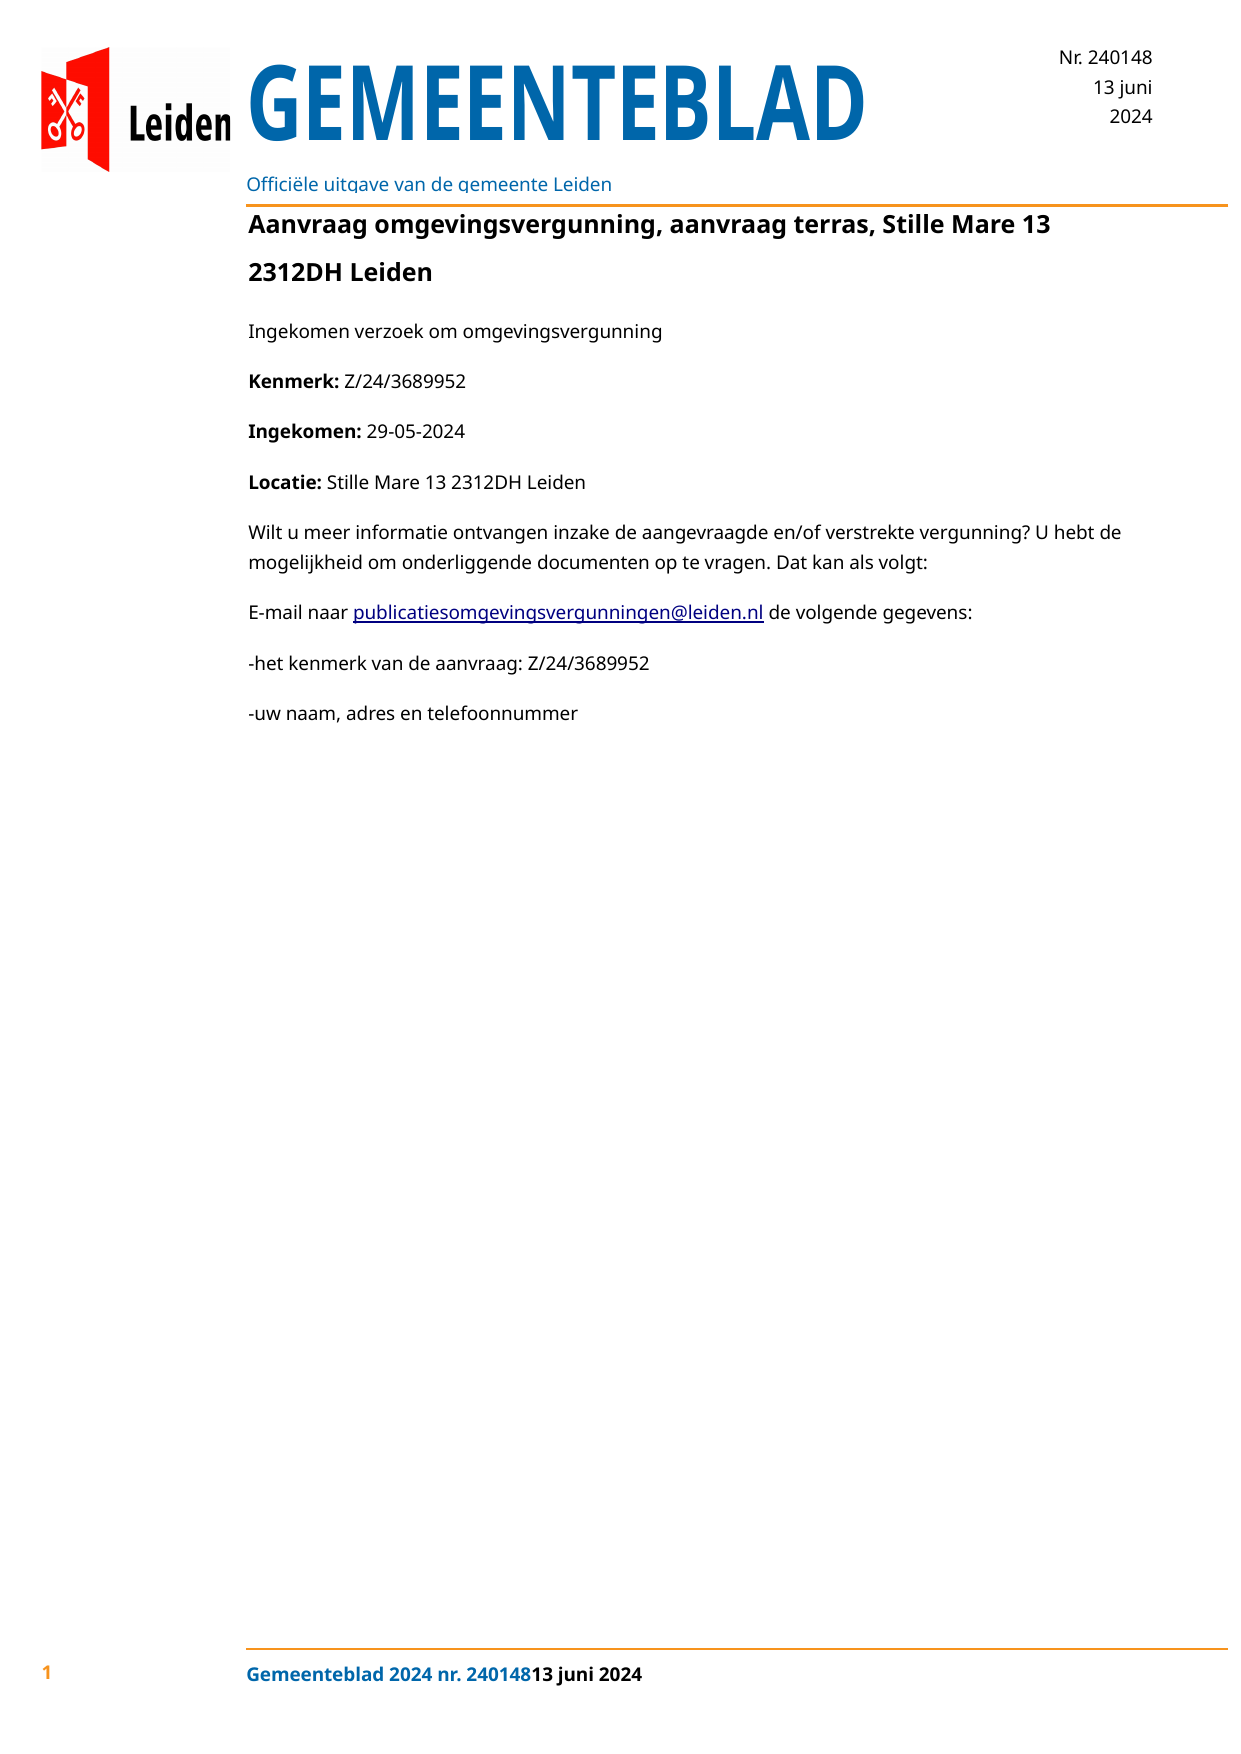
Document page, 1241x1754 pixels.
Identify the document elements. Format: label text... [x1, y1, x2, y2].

text -uw naam, adres en telefoonnummer [248, 700, 1152, 726]
text -het kenmerk van de aanvraag: Z/24/3689952 [248, 650, 1152, 676]
text E-mail naar publicatiesomgevingsvergunningen@leiden.nl de volgende gegevens: [248, 599, 1152, 625]
text Ingekomen: 29-05-2024 [248, 419, 1152, 444]
text Wilt u meer informatie ontvangen inzake de aangevraagde en/of verstrekte vergunning? U hebt de mogelijkheid om onderliggende documenten op te vragen. Dat kan als volgt: [248, 519, 1152, 575]
text Aanvraag omgevingsvergunning, aanvraag terras, Stille Mare 13 2312DH Leiden [248, 207, 1152, 288]
text Locatie: Stille Mare 13 2312DH Leiden [248, 469, 1152, 495]
picture [41, 47, 231, 172]
text Ingekomen verzoek om omgevingsvergunning [248, 318, 1152, 344]
text Kenmerk: Z/24/3689952 [248, 368, 1152, 394]
